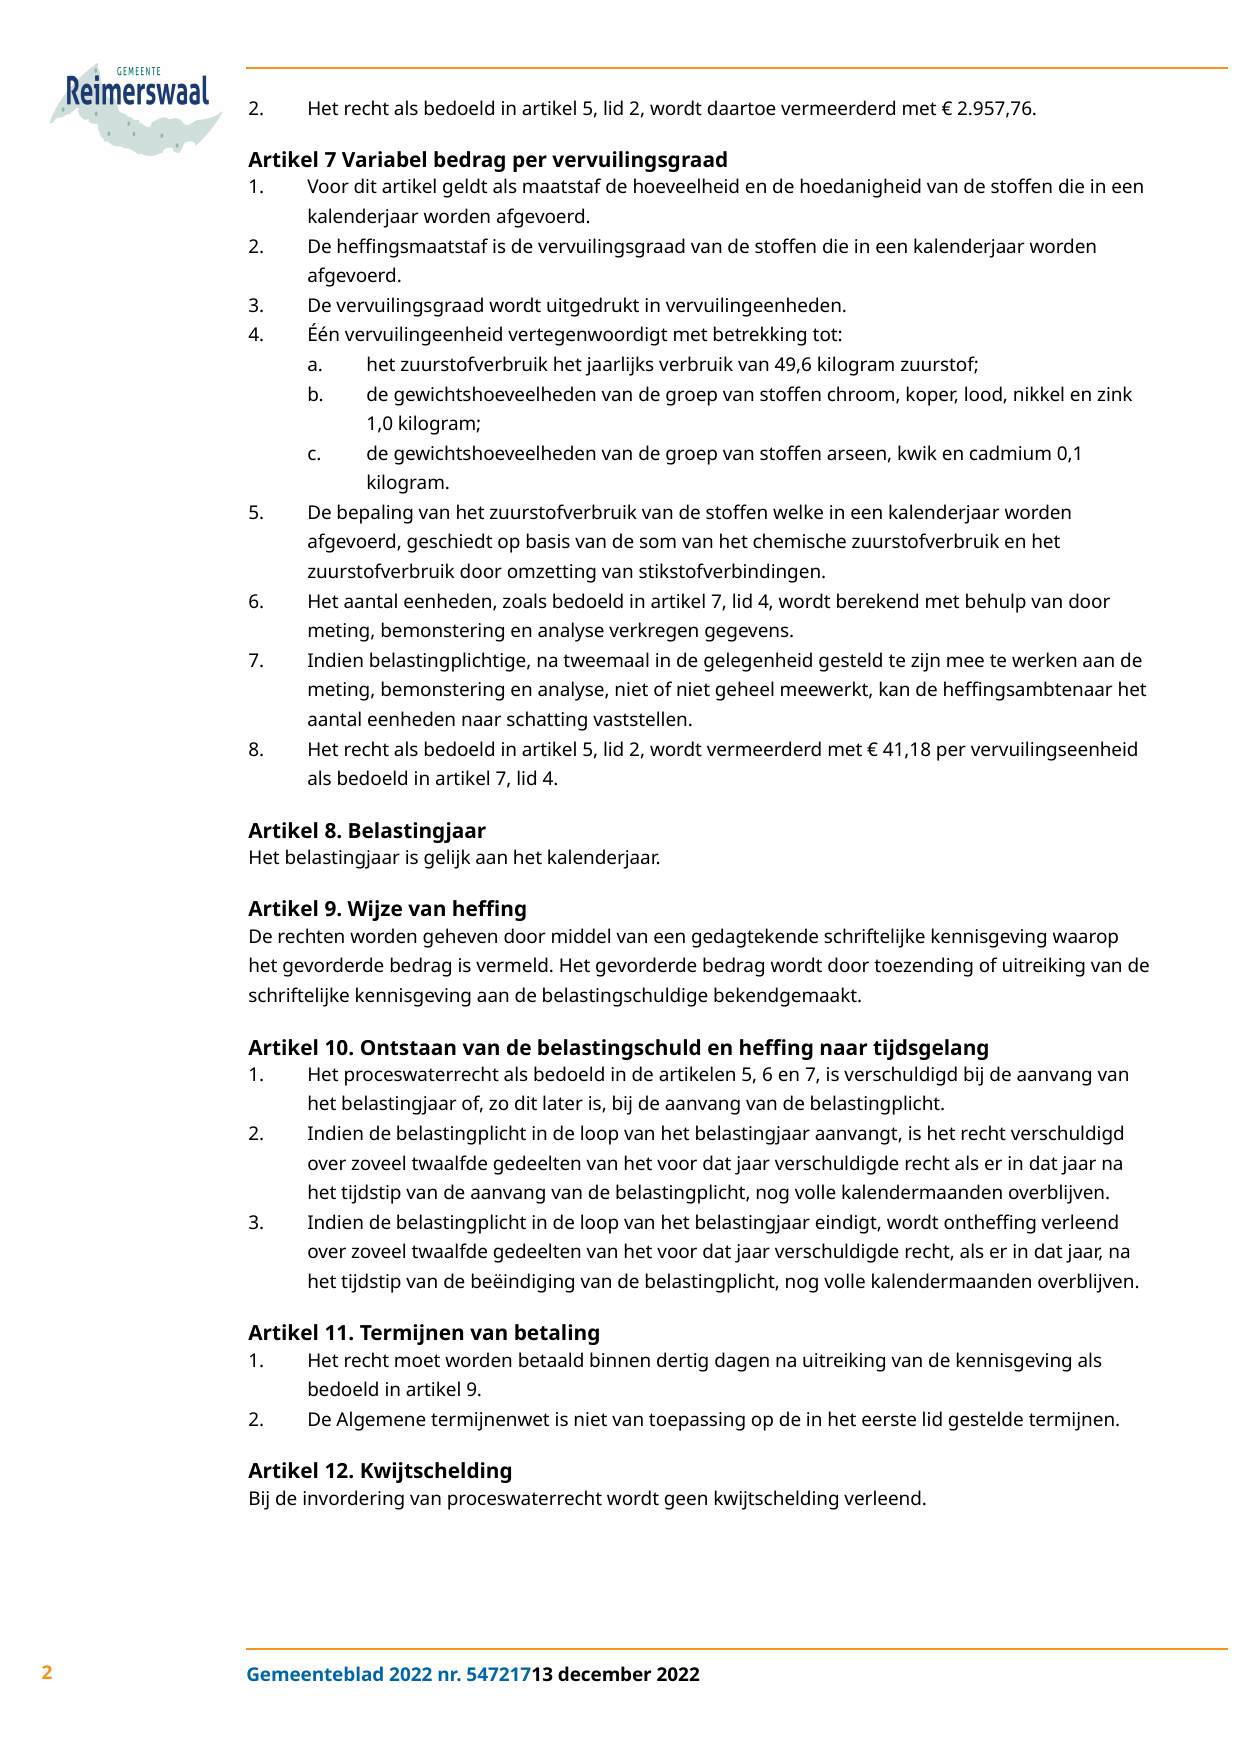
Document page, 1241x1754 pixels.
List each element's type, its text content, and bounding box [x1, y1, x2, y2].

text Artikel 10. Ontstaan van de belastingschuld en heffing naar tijdsgelang [248, 1033, 1152, 1061]
list Voor dit artikel geldt als maatstaf de hoeveelheid en de hoedanigheid van de stoffen die in een kalenderjaar worden afgevoerd. [248, 174, 1152, 229]
list Één vervuilingeenheid vertegenwoordigt met betrekking tot: [248, 322, 1152, 347]
list de gewichtshoeveelheden van de groep van stoffen arseen, kwik en cadmium 0,1 kilogram. [307, 440, 1152, 495]
list Het recht als bedoeld in artikel 5, lid 2, wordt daartoe vermeerderd met € 2.957,76. [248, 95, 1152, 121]
list De Algemene termijnenwet is niet van toepassing op de in het eerste lid gestelde termijnen. [248, 1406, 1152, 1432]
text Artikel 9. Wijze van heffing [248, 894, 1152, 923]
text De rechten worden geheven door middel van een gedagtekende schriftelijke kennisgeving waarop het gevorderde bedrag is vermeld. Het gevorderde bedrag wordt door toezending of uitreiking van de schriftelijke kennisgeving aan de belastingschuldige bekendgemaakt. [248, 923, 1152, 1008]
list Indien belastingplichtige, na tweemaal in de gelegenheid gesteld te zijn mee te werken aan de meting, bemonstering en analyse, niet of niet geheel meewerkt, kan de heffingsambtenaar het aantal eenheden naar schatting vaststellen. [248, 647, 1152, 732]
list Het recht als bedoeld in artikel 5, lid 2, wordt vermeerderd met € 41,18 per vervuilingseenheid als bedoeld in artikel 7, lid 4. [248, 736, 1152, 791]
list de gewichtshoeveelheden van de groep van stoffen chroom, koper, lood, nikkel en zink 1,0 kilogram; [307, 381, 1152, 436]
text Het belastingjaar is gelijk aan het kalenderjaar. [248, 844, 1152, 870]
list Het proceswaterrecht als bedoeld in de artikelen 5, 6 en 7, is verschuldigd bij de aanvang van het belastingjaar of, zo dit later is, bij de aanvang van de belastingplicht. [248, 1061, 1152, 1116]
text Artikel 8. Belastingjaar [248, 816, 1152, 844]
list Het aantal eenheden, zoals bedoeld in artikel 7, lid 4, wordt berekend met behulp van door meting, bemonstering en analyse verkregen gegevens. [248, 588, 1152, 643]
list De heffingsmaatstaf is de vervuilingsgraad van de stoffen die in een kalenderjaar worden afgevoerd. [248, 233, 1152, 288]
text Bij de invordering van proceswaterrecht wordt geen kwijtschelding verleend. [248, 1485, 1152, 1511]
text Artikel 11. Termijnen van betaling [248, 1318, 1152, 1347]
picture [41, 47, 231, 172]
text Artikel 12. Kwijtschelding [248, 1457, 1152, 1485]
list Het recht moet worden betaald binnen dertig dagen na uitreiking van de kennisgeving als bedoeld in artikel 9. [248, 1347, 1152, 1402]
list Indien de belastingplicht in de loop van het belastingjaar aanvangt, is het recht verschuldigd over zoveel twaalfde gedeelten van het voor dat jaar verschuldigde recht als er in dat jaar na het tijdstip van de aanvang van de belastingplicht, nog volle kalendermaanden overblijven. [248, 1120, 1152, 1205]
list De vervuilingsgraad wordt uitgedrukt in vervuilingeenheden. [248, 292, 1152, 318]
list het zuurstofverbruik het jaarlijks verbruik van 49,6 kilogram zuurstof; [307, 351, 1152, 377]
list De bepaling van het zuurstofverbruik van de stoffen welke in een kalenderjaar worden afgevoerd, geschiedt op basis van de som van het chemische zuurstofverbruik en het zuurstofverbruik door omzetting van stikstofverbindingen. [248, 499, 1152, 584]
text Artikel 7 Variabel bedrag per vervuilingsgraad [248, 145, 1152, 174]
list Indien de belastingplicht in de loop van het belastingjaar eindigt, wordt ontheffing verleend over zoveel twaalfde gedeelten van het voor dat jaar verschuldigde recht, als er in dat jaar, na het tijdstip van de beëindiging van de belastingplicht, nog volle kalendermaanden overblijven. [248, 1209, 1152, 1294]
